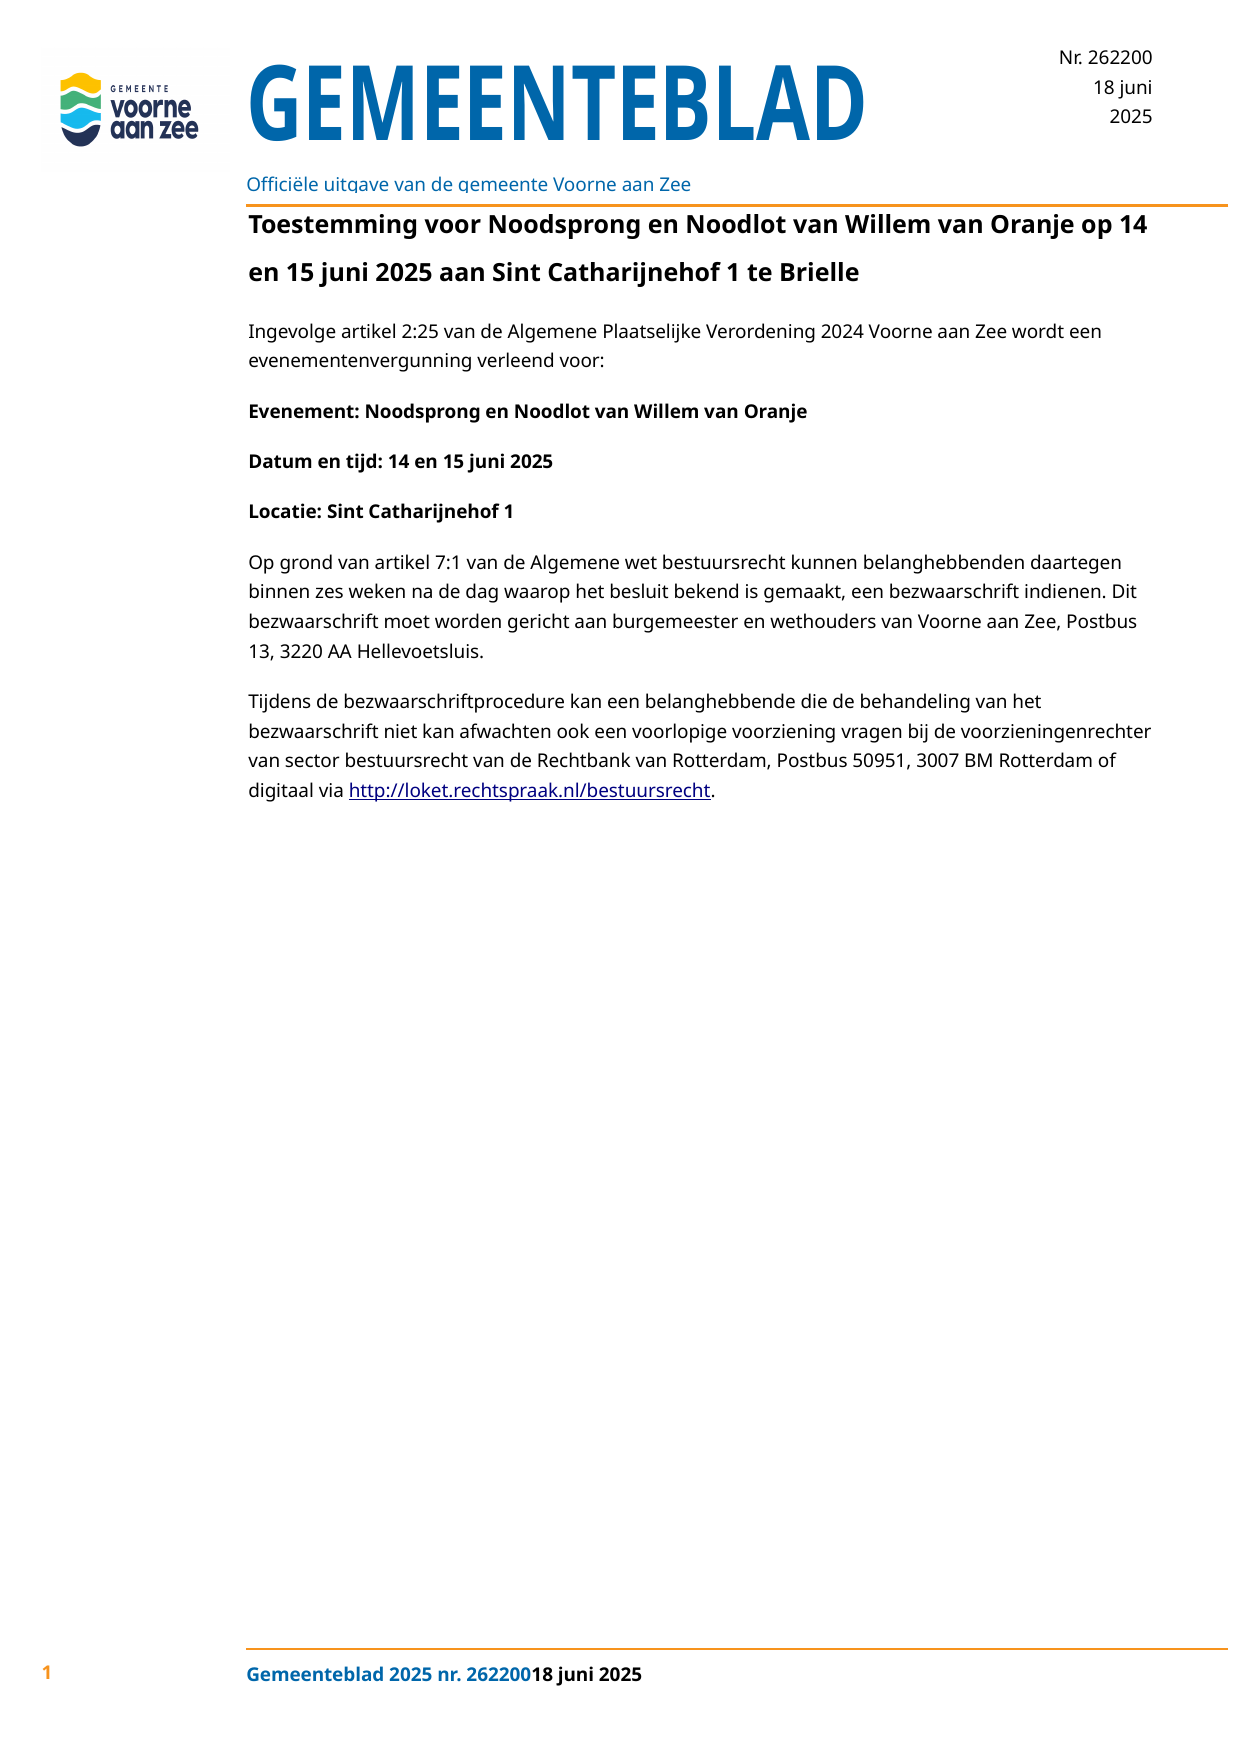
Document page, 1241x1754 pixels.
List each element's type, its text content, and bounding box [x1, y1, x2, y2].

text Op grond van artikel 7:1 van de Algemene wet bestuursrecht kunnen belanghebbenden daartegen binnen zes weken na de dag waarop het besluit bekend is gemaakt, een bezwaarschrift indienen. Dit bezwaarschrift moet worden gericht aan burgemeester en wethouders van Voorne aan Zee, Postbus 13, 3220 AA Hellevoetsluis. [248, 549, 1152, 664]
text Ingevolge artikel 2:25 van de Algemene Plaatselijke Verordening 2024 Voorne aan Zee wordt een evenementenvergunning verleend voor: [248, 318, 1152, 373]
text Locatie: Sint Catharijnehof 1 [248, 499, 1152, 524]
picture [41, 47, 231, 172]
text Tijdens de bezwaarschriftprocedure kan een belanghebbende die de behandeling van het bezwaarschrift niet kan afwachten ook een voorlopige voorziening vragen bij de voorzieningenrechter van sector bestuursrecht van de Rechtbank van Rotterdam, Postbus 50951, 3007 BM Rotterdam of digitaal via http://loket.rechtspraak.nl/bestuursrecht. [248, 688, 1152, 803]
text Datum en tijd: 14 en 15 juni 2025 [248, 448, 1152, 474]
text Evenement: Noodsprong en Noodlot van Willem van Oranje [248, 398, 1152, 424]
text Toestemming voor Noodsprong en Noodlot van Willem van Oranje op 14 en 15 juni 2025 aan Sint Catharijnehof 1 te Brielle [248, 207, 1152, 288]
